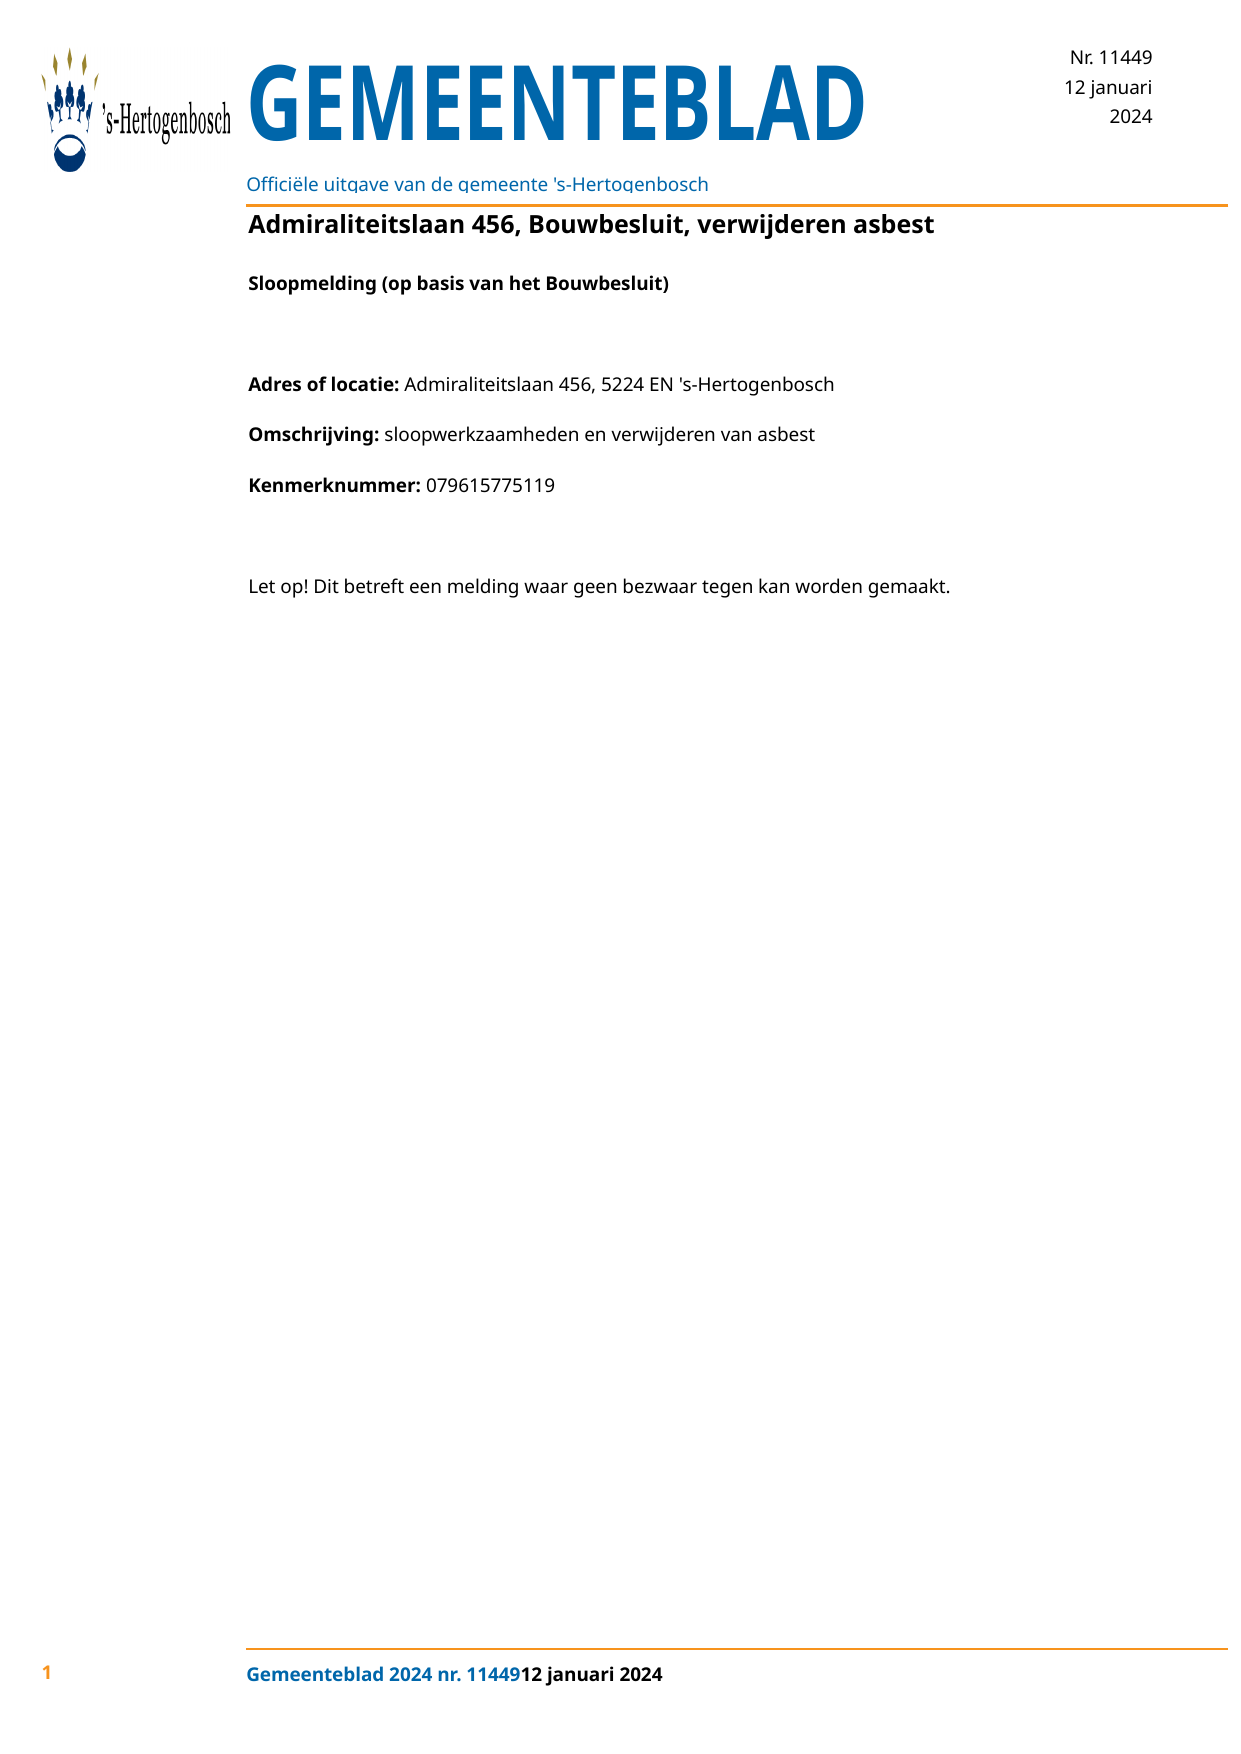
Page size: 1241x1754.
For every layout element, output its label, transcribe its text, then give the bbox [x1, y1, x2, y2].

text Sloopmelding (op basis van het Bouwbesluit) [248, 270, 1152, 296]
picture [41, 47, 231, 172]
text Admiraliteitslaan 456, Bouwbesluit, verwijderen asbest [248, 207, 1152, 241]
text Adres of locatie: Admiraliteitslaan 456, 5224 EN 's-Hertogenbosch [248, 371, 1152, 397]
text Let op! Dit betreft een melding waar geen bezwaar tegen kan worden gemaakt. [248, 573, 1152, 598]
text Omschrijving: sloopwerkzaamheden en verwijderen van asbest [248, 422, 1152, 447]
text Kenmerknummer: 079615775119 [248, 472, 1152, 498]
